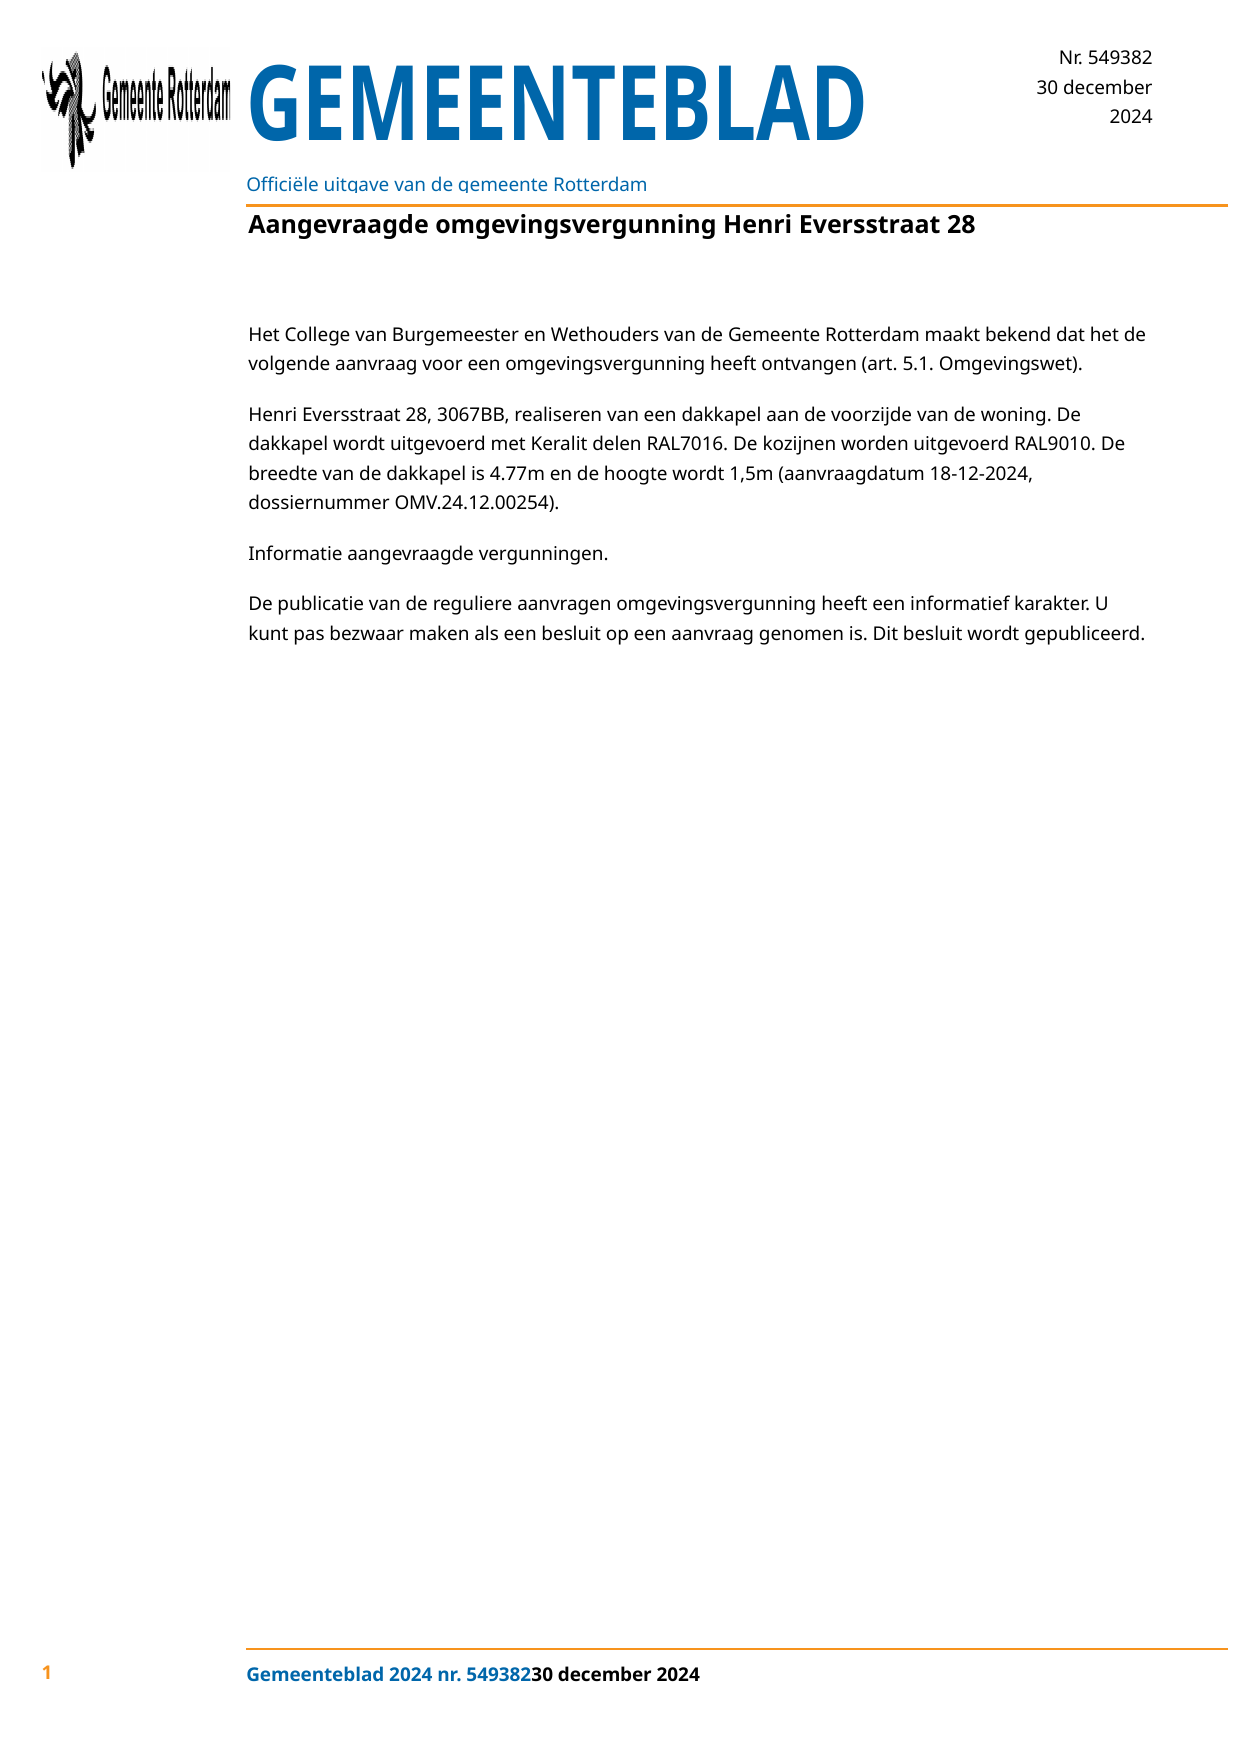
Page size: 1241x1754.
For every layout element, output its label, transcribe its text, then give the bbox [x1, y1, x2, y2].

picture [41, 47, 231, 172]
text Het College van Burgemeester en Wethouders van de Gemeente Rotterdam maakt bekend dat het de volgende aanvraag voor een omgevingsvergunning heeft ontvangen (art. 5.1. Omgevingswet). [248, 321, 1152, 376]
text Aangevraagde omgevingsvergunning Henri Eversstraat 28 [248, 207, 1152, 241]
text De publicatie van de reguliere aanvragen omgevingsvergunning heeft een informatief karakter. U kunt pas bezwaar maken als een besluit op een aanvraag genomen is. Dit besluit wordt gepubliceerd. [248, 590, 1152, 646]
text Informatie aangevraagde vergunningen. [248, 540, 1152, 566]
text Henri Eversstraat 28, 3067BB, realiseren van een dakkapel aan de voorzijde van de woning. De dakkapel wordt uitgevoerd met Keralit delen RAL7016. De kozijnen worden uitgevoerd RAL9010. De breedte van de dakkapel is 4.77m en de hoogte wordt 1,5m (aanvraagdatum 18-12-2024, dossiernummer OMV.24.12.00254). [248, 401, 1152, 515]
